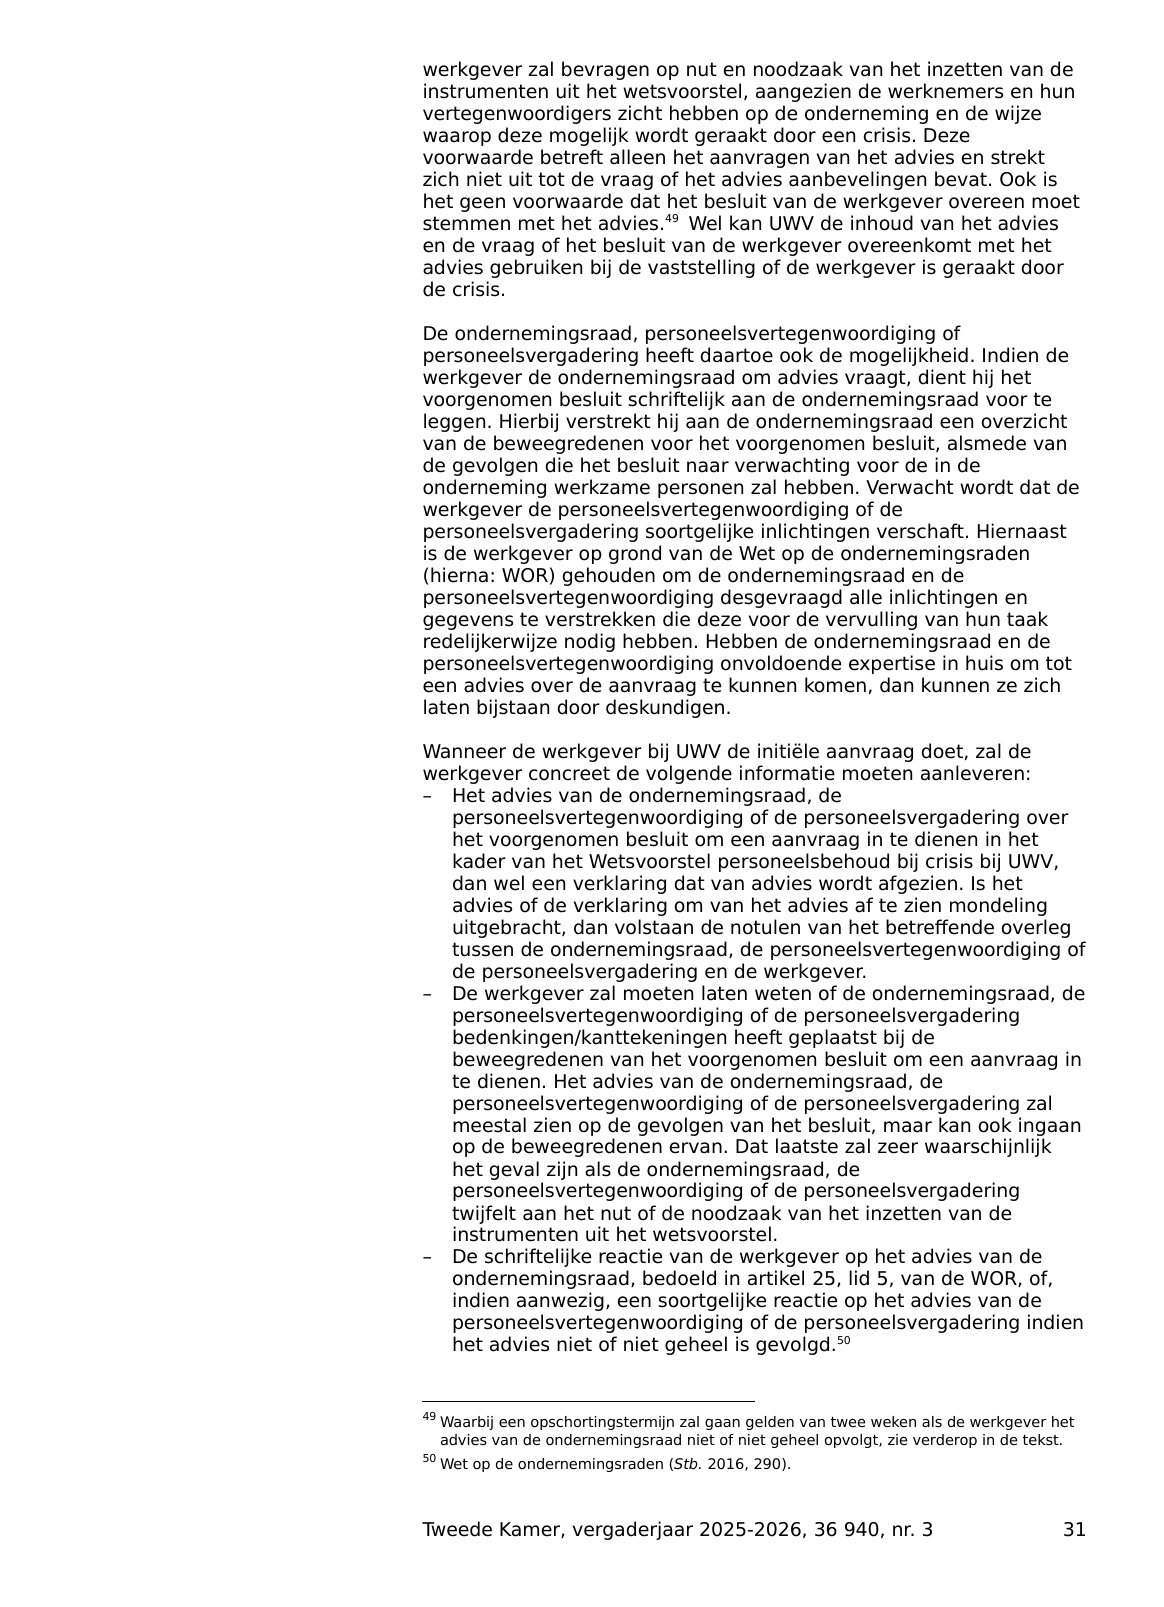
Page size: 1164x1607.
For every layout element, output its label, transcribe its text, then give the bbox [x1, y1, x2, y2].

text – De werkgever zal moeten laten weten of de ondernemingsraad, de personeelsvertegenwoordiging of de personeelsvergadering bedenkingen/kanttekeningen heeft geplaatst bij de beweegredenen van het voorgenomen besluit om een aanvraag in te dienen. Het advies van de ondernemingsraad, de personeelsvertegenwoordiging of de personeelsvergadering zal meestal zien op de gevolgen van het besluit, maar kan ook ingaan op de beweegredenen ervan. Dat laatste zal zeer waarschijnlijk het geval zijn als de ondernemingsraad, de personeelsvertegenwoordiging of de personeelsvergadering twijfelt aan het nut of de noodzaak van het inzetten van de instrumenten uit het wetsvoorstel. [422, 983, 1087, 1246]
text Wanneer de werkgever bij UWV de initiële aanvraag doet, zal de werkgever concreet de volgende informatie moeten aanleveren: [422, 741, 1087, 785]
text – Het advies van de ondernemingsraad, de personeelsvertegenwoordiging of de personeelsvergadering over het voorgenomen besluit om een aanvraag in te dienen in het kader van het Wetsvoorstel personeelsbehoud bij crisis bij UWV, dan wel een verklaring dat van advies wordt afgezien. Is het advies of de verklaring om van het advies af te zien mondeling uitgebracht, dan volstaan de notulen van het betreffende overleg tussen de ondernemingsraad, de personeelsvertegenwoordiging of de personeelsvergadering en de werkgever. [422, 785, 1087, 983]
text Wet op de ondernemingsraden (Stb. 2016, 290). [422, 1452, 1087, 1474]
text Waarbij een opschortingstermijn zal gaan gelden van twee weken als de werkgever het advies van de ondernemingsraad niet of niet geheel opvolgt, zie verderop in de tekst. [422, 1410, 1087, 1449]
text werkgever zal bevragen op nut en noodzaak van het inzetten van de instrumenten uit het wetsvoorstel, aangezien de werknemers en hun vertegenwoordigers zicht hebben op de onderneming en de wijze waarop deze mogelijk wordt geraakt door een crisis. Deze voorwaarde betreft alleen het aanvragen van het advies en strekt zich niet uit tot de vraag of het advies aanbevelingen bevat. Ook is het geen voorwaarde dat het besluit van de werkgever overeen moet stemmen met het advies. Wel kan UWV de inhoud van het advies en de vraag of het besluit van de werkgever overeenkomt met het advies gebruiken bij de vaststelling of de werkgever is geraakt door de crisis. [422, 59, 1087, 301]
text – De schriftelijke reactie van de werkgever op het advies van de ondernemingsraad, bedoeld in artikel 25, lid 5, van de WOR, of, indien aanwezig, een soortgelijke reactie op het advies van de personeelsvertegenwoordiging of de personeelsvergadering indien het advies niet of niet geheel is gevolgd. [422, 1246, 1087, 1356]
text De ondernemingsraad, personeelsvertegenwoordiging of personeelsvergadering heeft daartoe ook de mogelijkheid. Indien de werkgever de ondernemingsraad om advies vraagt, dient hij het voorgenomen besluit schriftelijk aan de ondernemingsraad voor te leggen. Hierbij verstrekt hij aan de ondernemingsraad een overzicht van de beweegredenen voor het voorgenomen besluit, alsmede van de gevolgen die het besluit naar verwachting voor de in de onderneming werkzame personen zal hebben. Verwacht wordt dat de werkgever de personeelsvertegenwoordiging of de personeelsvergadering soortgelijke inlichtingen verschaft. Hiernaast is de werkgever op grond van de Wet op de ondernemingsraden (hierna: WOR) gehouden om de ondernemingsraad en de personeelsvertegenwoordiging desgevraagd alle inlichtingen en gegevens te verstrekken die deze voor de vervulling van hun taak redelijkerwijze nodig hebben. Hebben de ondernemingsraad en de personeelsvertegenwoordiging onvoldoende expertise in huis om tot een advies over de aanvraag te kunnen komen, dan kunnen ze zich laten bijstaan door deskundigen. [422, 323, 1087, 719]
